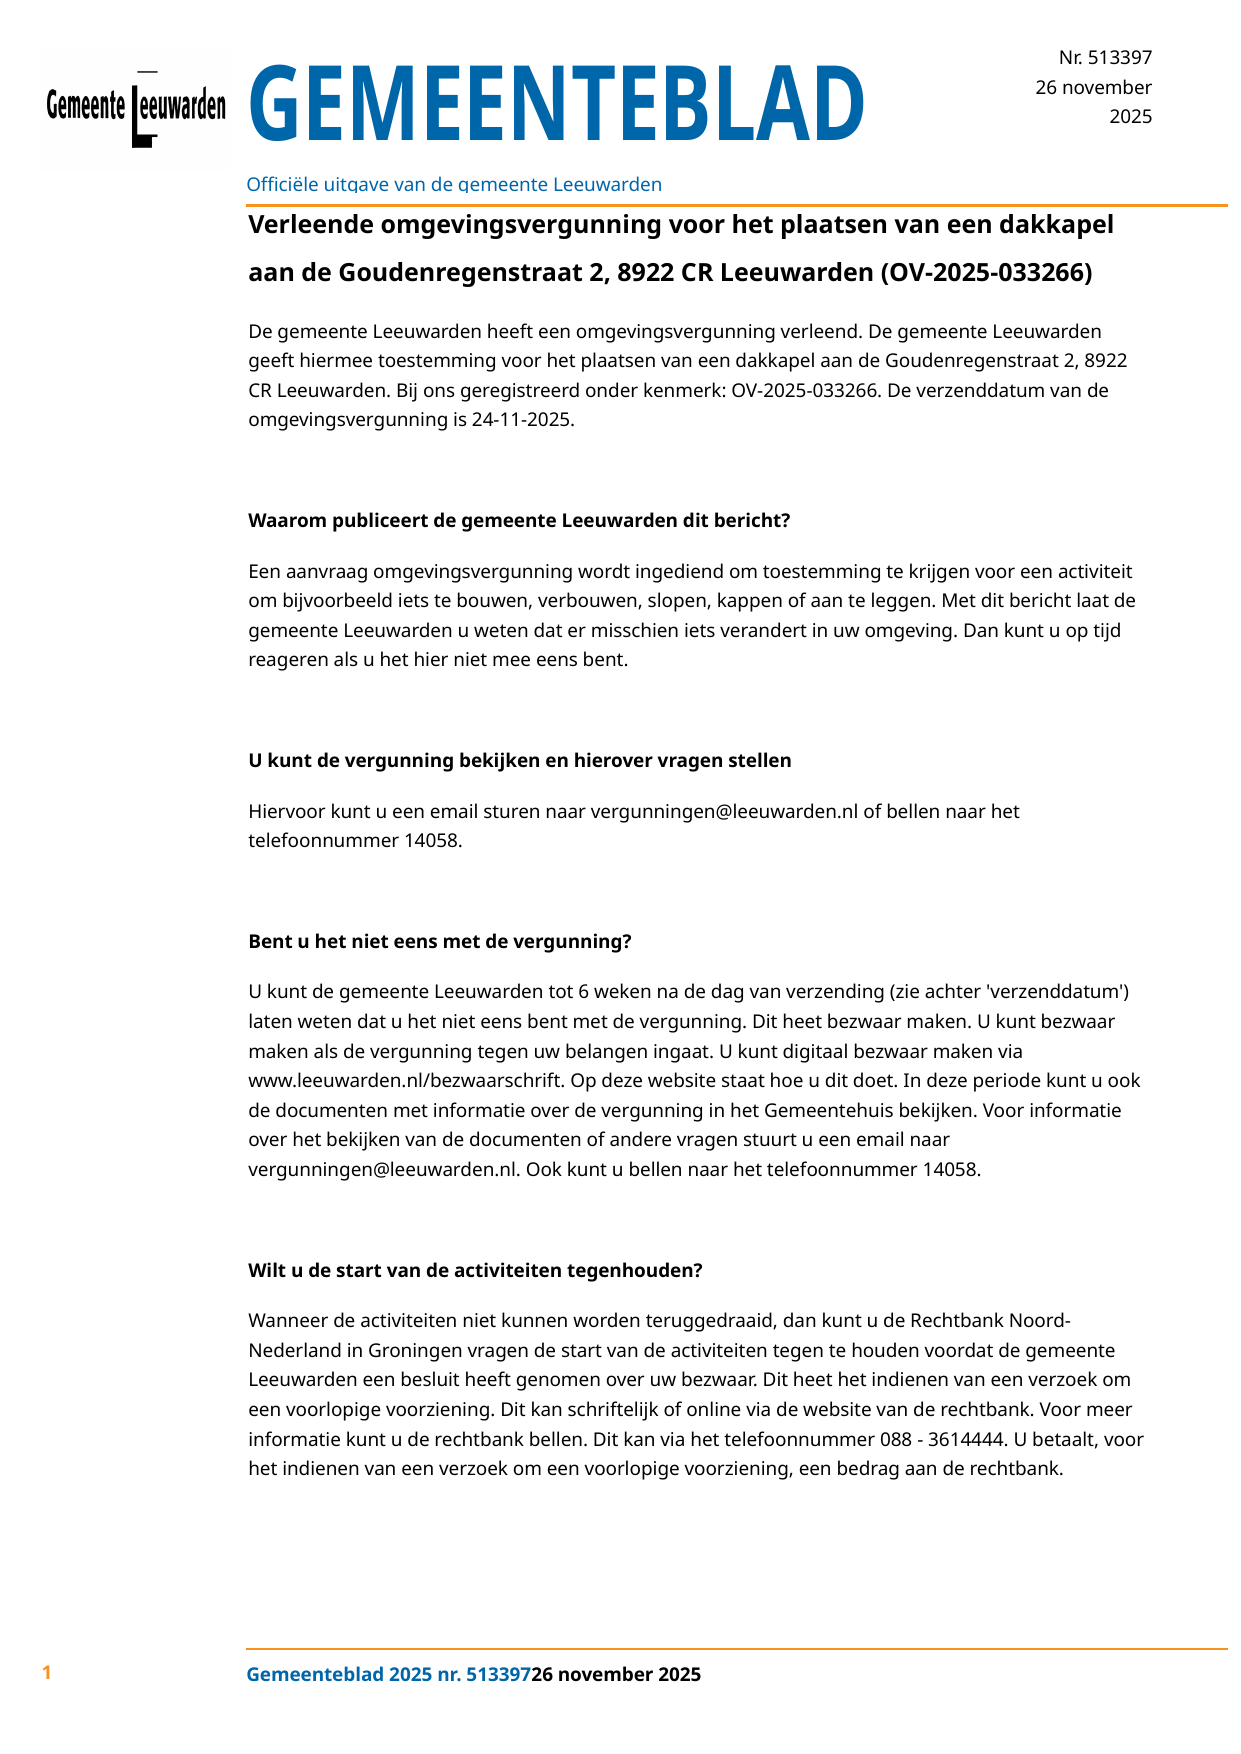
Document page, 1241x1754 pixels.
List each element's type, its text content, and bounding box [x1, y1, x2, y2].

text Hiervoor kunt u een email sturen naar vergunningen@leeuwarden.nl of bellen naar het telefoonnummer 14058. [248, 798, 1152, 853]
text Bent u het niet eens met de vergunning? [248, 928, 1152, 954]
text U kunt de gemeente Leeuwarden tot 6 weken na de dag van verzending (zie achter 'verzenddatum') laten weten dat u het niet eens bent met de vergunning. Dit heet bezwaar maken. U kunt bezwaar maken als de vergunning tegen uw belangen ingaat. U kunt digitaal bezwaar maken via www.leeuwarden.nl/bezwaarschrift. Op deze website staat hoe u dit doet. In deze periode kunt u ook de documenten met informatie over de vergunning in het Gemeentehuis bekijken. Voor informatie over het bekijken van de documenten of andere vragen stuurt u een email naar vergunningen@leeuwarden.nl. Ook kunt u bellen naar het telefoonnummer 14058. [248, 979, 1152, 1182]
text Wilt u de start van de activiteiten tegenhouden? [248, 1257, 1152, 1283]
text Waarom publiceert de gemeente Leeuwarden dit bericht? [248, 507, 1152, 533]
text Wanneer de activiteiten niet kunnen worden teruggedraaid, dan kunt u de Rechtbank Noord-Nederland in Groningen vragen de start van de activiteiten tegen te houden voordat de gemeente Leeuwarden een besluit heeft genomen over uw bezwaar. Dit heet het indienen van een verzoek om een voorlopige voorziening. Dit kan schriftelijk of online via de website van de rechtbank. Voor meer informatie kunt u de rechtbank bellen. Dit kan via het telefoonnummer 088 - 3614444. U betaalt, voor het indienen van een verzoek om een voorlopige voorziening, een bedrag aan de rechtbank. [248, 1307, 1152, 1481]
text De gemeente Leeuwarden heeft een omgevingsvergunning verleend. De gemeente Leeuwarden geeft hiermee toestemming voor het plaatsen van een dakkapel aan de Goudenregenstraat 2, 8922 CR Leeuwarden. Bij ons geregistreerd onder kenmerk: OV-2025-033266. De verzenddatum van de omgevingsvergunning is 24-11-2025. [248, 318, 1152, 432]
text Een aanvraag omgevingsvergunning wordt ingediend om toestemming te krijgen voor een activiteit om bijvoorbeeld iets te bouwen, verbouwen, slopen, kappen of aan te leggen. Met dit bericht laat de gemeente Leeuwarden u weten dat er misschien iets verandert in uw omgeving. Dan kunt u op tijd reageren als u het hier niet mee eens bent. [248, 558, 1152, 672]
text U kunt de vergunning bekijken en hierover vragen stellen [248, 747, 1152, 773]
text Verleende omgevingsvergunning voor het plaatsen van een dakkapel aan de Goudenregenstraat 2, 8922 CR Leeuwarden (OV-2025-033266) [248, 207, 1152, 288]
picture [41, 47, 231, 172]
